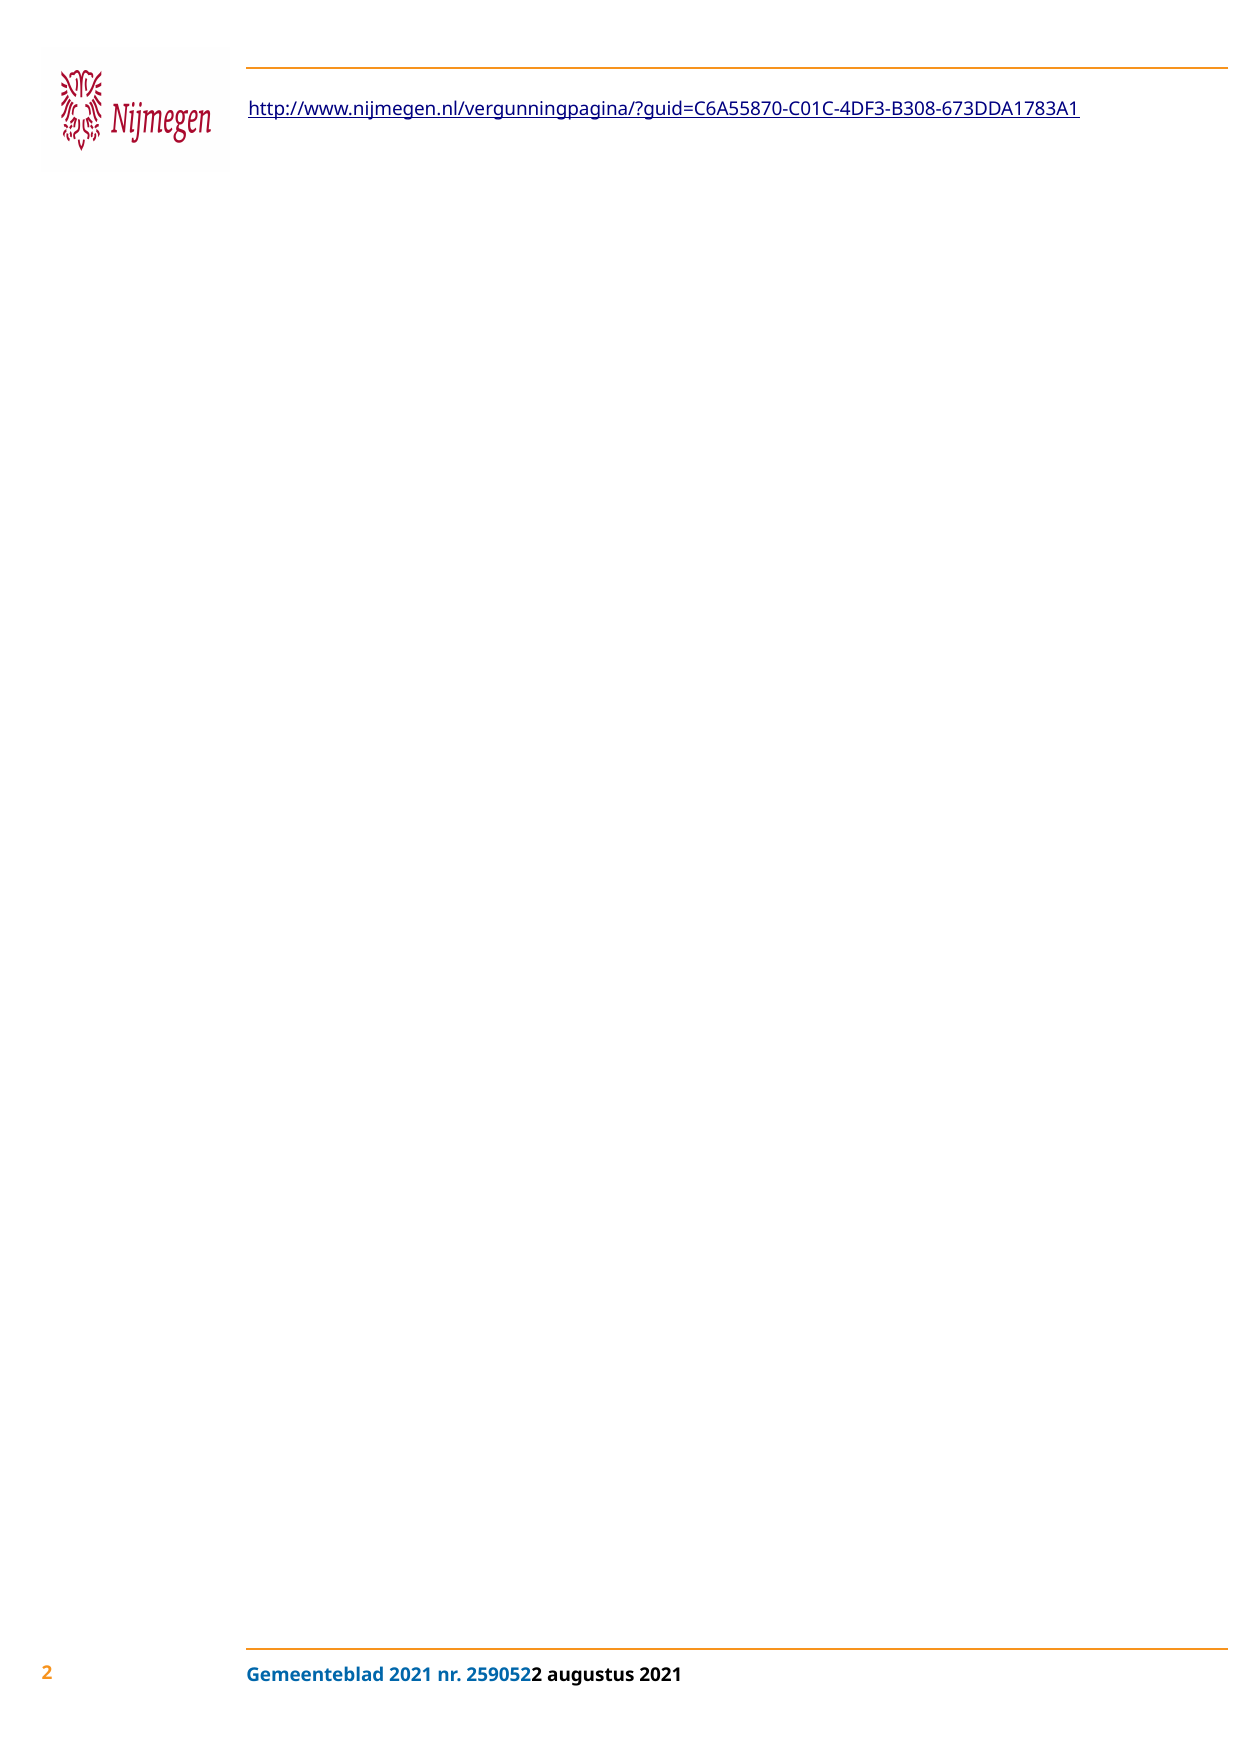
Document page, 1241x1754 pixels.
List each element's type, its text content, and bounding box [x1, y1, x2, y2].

text http://www.nijmegen.nl/vergunningpagina/?guid=C6A55870-C01C-4DF3-B308-673DDA1783A1 [248, 95, 1152, 121]
picture [41, 47, 231, 172]
